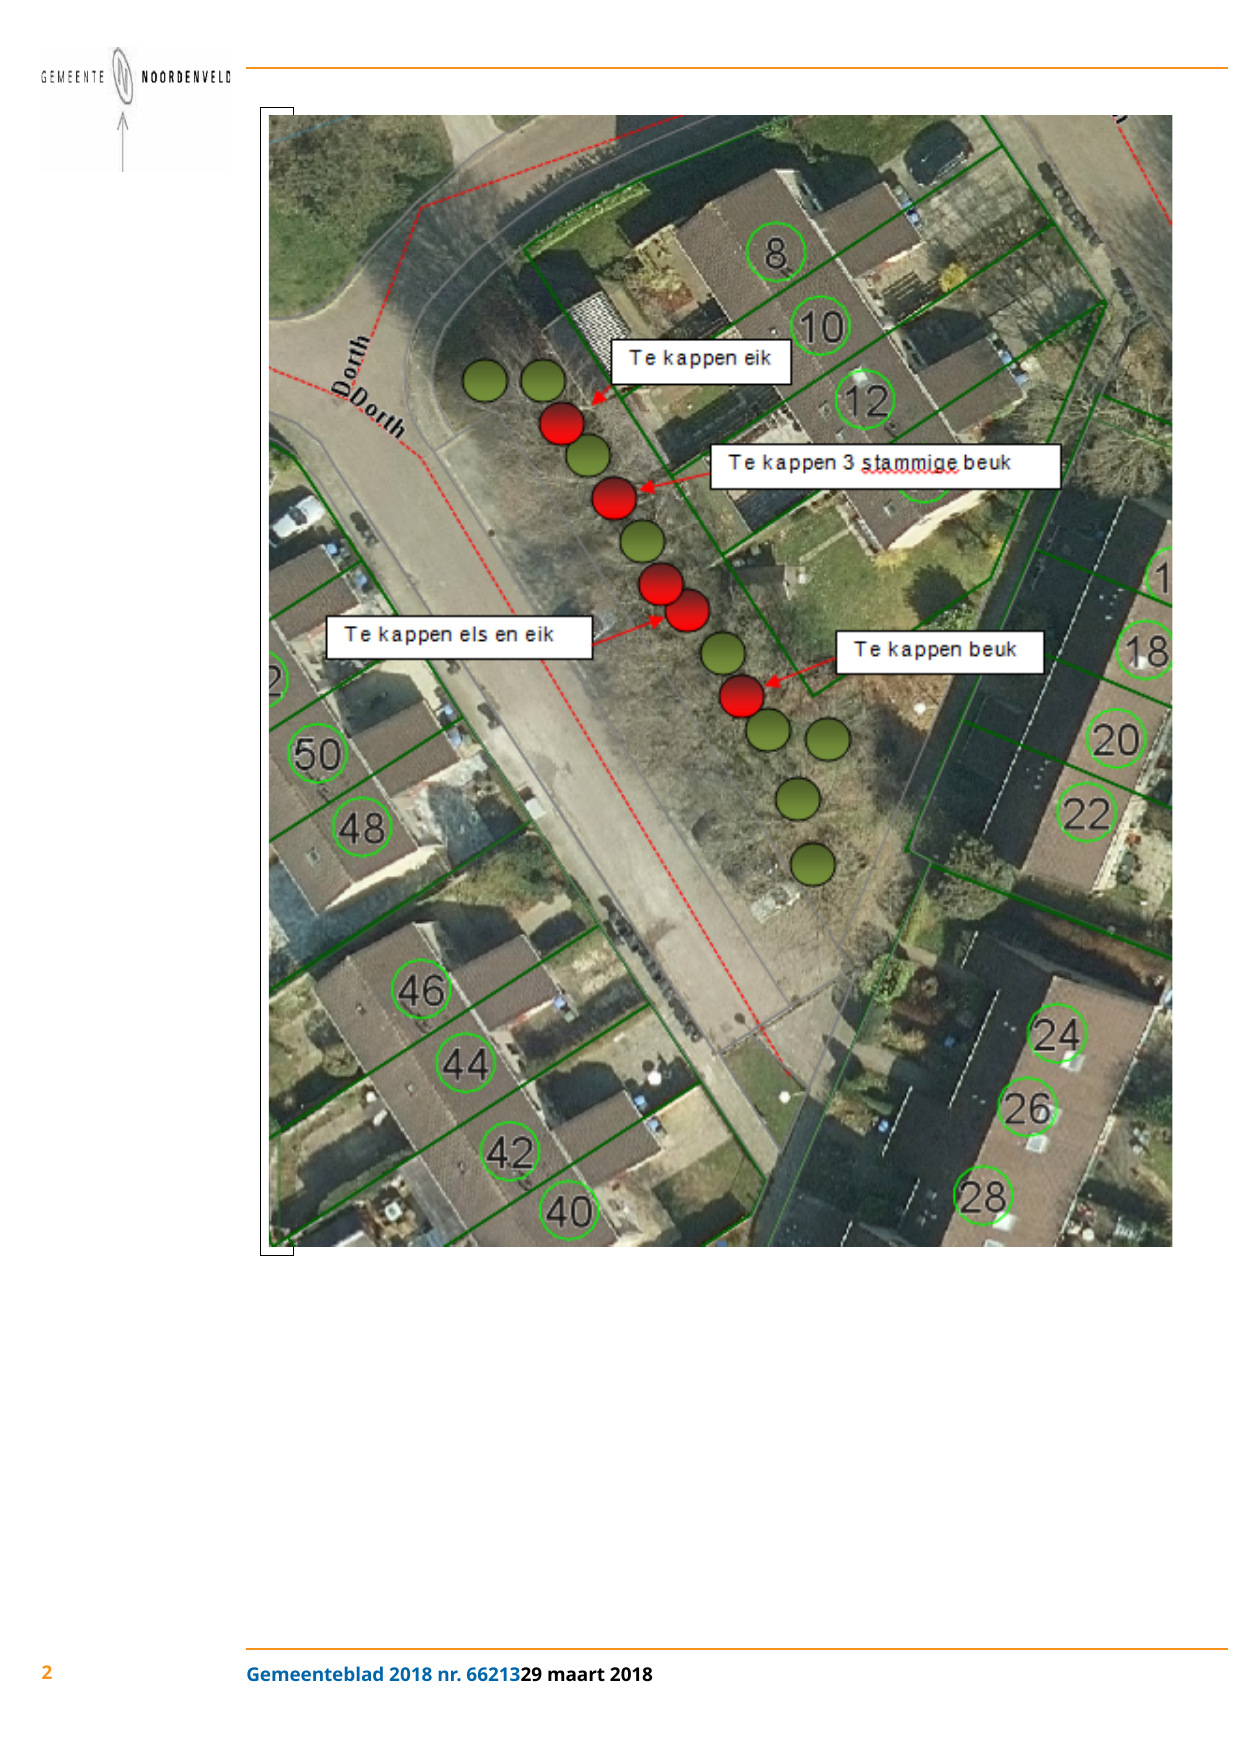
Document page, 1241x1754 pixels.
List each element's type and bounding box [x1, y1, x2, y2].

picture [41, 47, 231, 172]
picture [268, 115, 1173, 1247]
